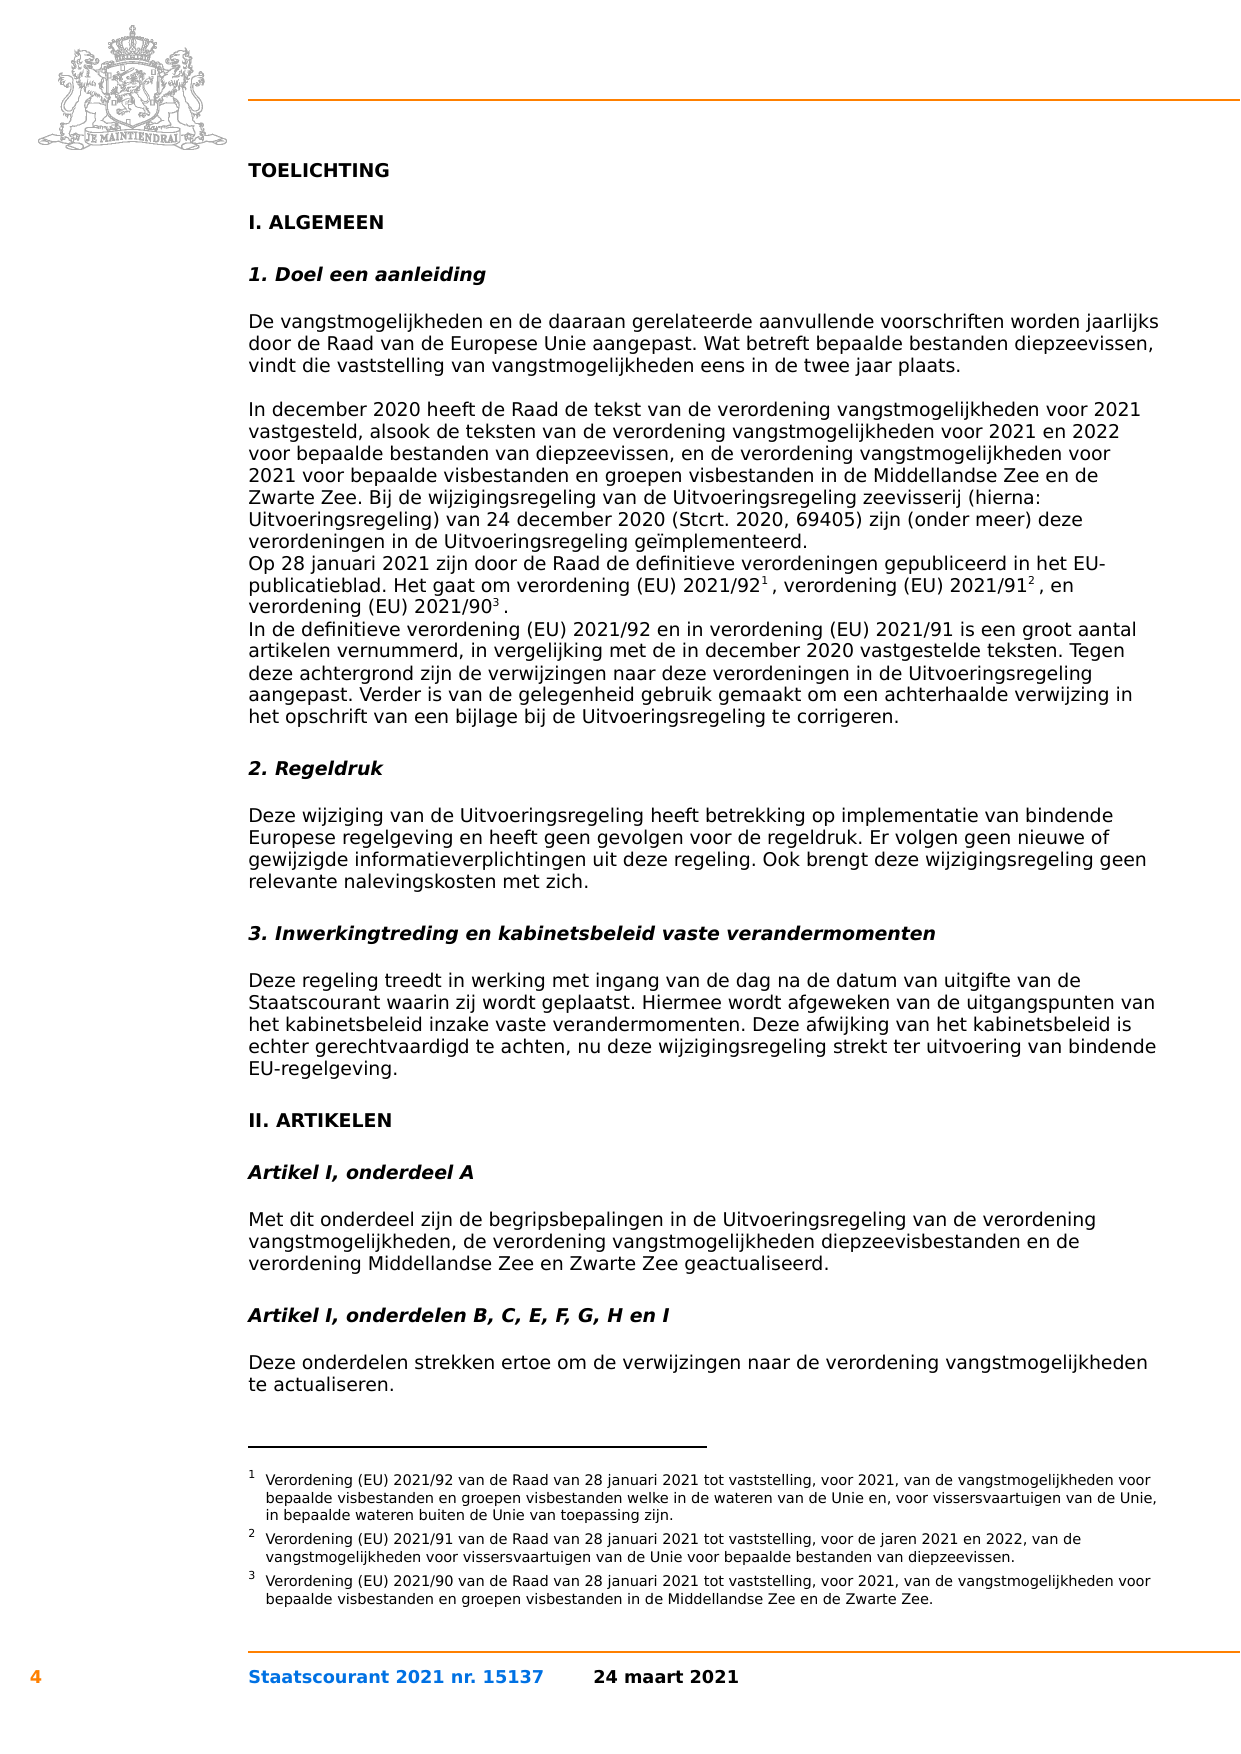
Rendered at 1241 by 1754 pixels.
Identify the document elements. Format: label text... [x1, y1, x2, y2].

subtitle II. ARTIKELEN [248, 1110, 1163, 1132]
text Verordening (EU) 2021/90 van de Raad van 28 januari 2021 tot vaststelling, voor 2021, van de vangstmogelijkheden voor bepaalde visbestanden en groepen visbestanden in de Middellandse Zee en de Zwarte Zee. [248, 1569, 1163, 1608]
subtitle I. ALGEMEEN [248, 212, 1163, 234]
text Met dit onderdeel zijn de begripsbepalingen in de Uitvoeringsregeling van de verordening vangstmogelijkheden, de verordening vangstmogelijkheden diepzeevisbestanden en de verordening Middellandse Zee en Zwarte Zee geactualiseerd. [248, 1209, 1163, 1275]
text Op 28 januari 2021 zijn door de Raad de definitieve verordeningen gepubliceerd in het EU-publicatieblad. Het gaat om verordening (EU) 2021/92, verordening (EU) 2021/91, en verordening (EU) 2021/90. [248, 552, 1163, 618]
subtitle Artikel I, onderdeel A [248, 1162, 1163, 1184]
subtitle 2. Regeldruk [248, 758, 1163, 780]
subtitle 1. Doel een aanleiding [248, 264, 1163, 286]
text Deze regeling treedt in werking met ingang van de dag na de datum van uitgifte van de Staatscourant waarin zij wordt geplaatst. Hiermee wordt afgeweken van de uitgangspunten van het kabinetsbeleid inzake vaste verandermomenten. Deze afwijking van het kabinetsbeleid is echter gerechtvaardigd te achten, nu deze wijzigingsregeling strekt ter uitvoering van bindende EU-regelgeving. [248, 970, 1163, 1080]
text In de definitieve verordening (EU) 2021/92 en in verordening (EU) 2021/91 is een groot aantal artikelen vernummerd, in vergelijking met de in december 2020 vastgestelde teksten. Tegen deze achtergrond zijn de verwijzingen naar deze verordeningen in de Uitvoeringsregeling aangepast. Verder is van de gelegenheid gebruik gemaakt om een achterhaalde verwijzing in het opschrift van een bijlage bij de Uitvoeringsregeling te corrigeren. [248, 618, 1163, 728]
text Verordening (EU) 2021/91 van de Raad van 28 januari 2021 tot vaststelling, voor de jaren 2021 en 2022, van de vangstmogelijkheden voor vissersvaartuigen van de Unie voor bepaalde bestanden van diepzeevissen. [248, 1527, 1163, 1566]
text Deze wijziging van de Uitvoeringsregeling heeft betrekking op implementatie van bindende Europese regelgeving en heeft geen gevolgen voor de regeldruk. Er volgen geen nieuwe of gewijzigde informatieverplichtingen uit deze regeling. Ook brengt deze wijzigingsregeling geen relevante nalevingskosten met zich. [248, 805, 1163, 893]
text De vangstmogelijkheden en de daaraan gerelateerde aanvullende voorschriften worden jaarlijks door de Raad van de Europese Unie aangepast. Wat betreft bepaalde bestanden diepzeevissen, vindt die vaststelling van vangstmogelijkheden eens in de twee jaar plaats. [248, 311, 1163, 377]
subtitle Artikel I, onderdelen B, C, E, F, G, H en I [248, 1305, 1163, 1327]
subtitle 3. Inwerkingtreding en kabinetsbeleid vaste verandermomenten [248, 923, 1163, 945]
text Deze onderdelen strekken ertoe om de verwijzingen naar de verordening vangstmogelijkheden te actualiseren. [248, 1352, 1163, 1396]
text Verordening (EU) 2021/92 van de Raad van 28 januari 2021 tot vaststelling, voor 2021, van de vangstmogelijkheden voor bepaalde visbestanden en groepen visbestanden welke in de wateren van de Unie en, voor vissersvaartuigen van de Unie, in bepaalde wateren buiten de Unie van toepassing zijn. [248, 1468, 1163, 1524]
picture [38, 25, 227, 150]
subtitle TOELICHTING [248, 160, 1163, 182]
text In december 2020 heeft de Raad de tekst van de verordening vangstmogelijkheden voor 2021 vastgesteld, alsook de teksten van de verordening vangstmogelijkheden voor 2021 en 2022 voor bepaalde bestanden van diepzeevissen, en de verordening vangstmogelijkheden voor 2021 voor bepaalde visbestanden en groepen visbestanden in de Middellandse Zee en de Zwarte Zee. Bij de wijzigingsregeling van de Uitvoeringsregeling zeevisserij (hierna: Uitvoeringsregeling) van 24 december 2020 (Stcrt. 2020, 69405) zijn (onder meer) deze verordeningen in de Uitvoeringsregeling geïmplementeerd. [248, 399, 1163, 552]
